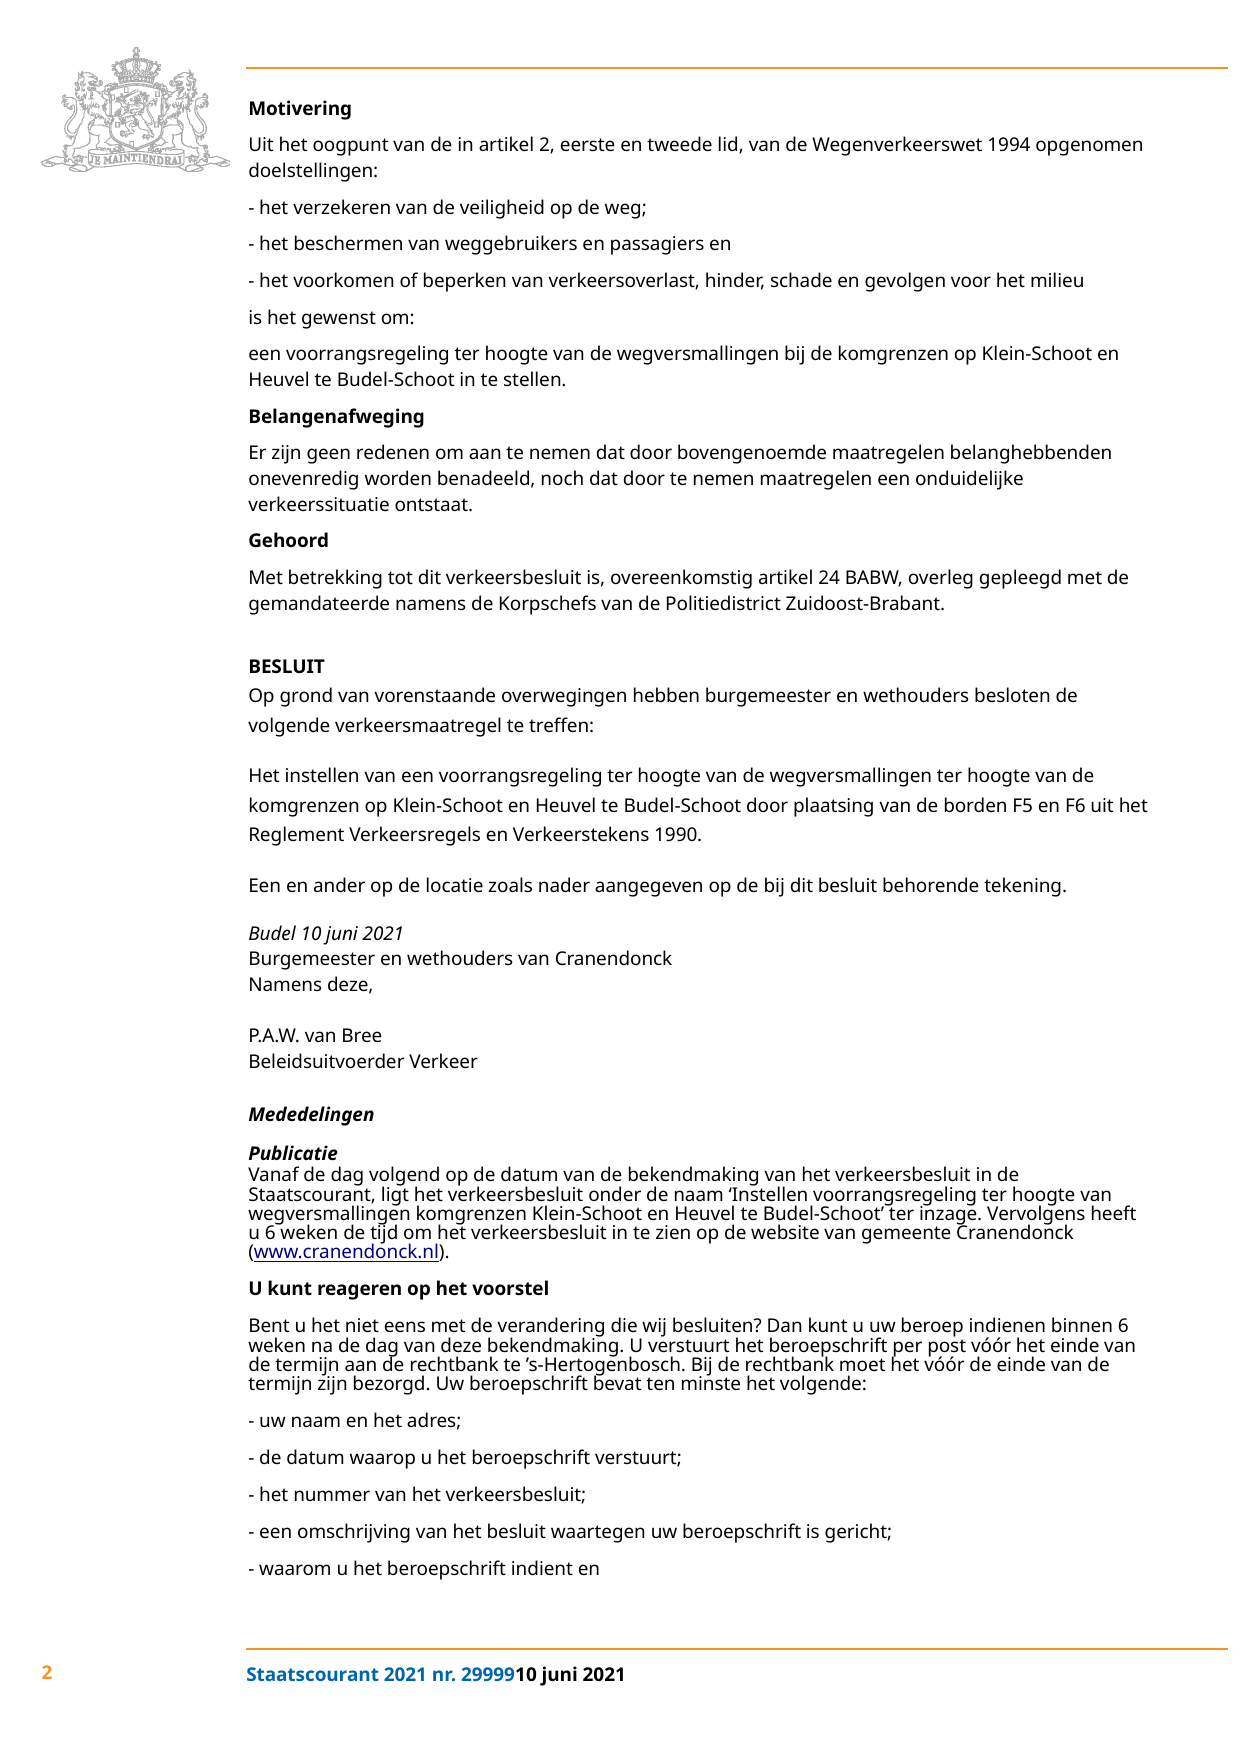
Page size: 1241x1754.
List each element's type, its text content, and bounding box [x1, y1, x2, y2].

text - de datum waarop u het beroepschrift verstuurt; [248, 1449, 1152, 1468]
text Burgemeester en wethouders van Cranendonck [248, 946, 1152, 971]
text - het nummer van het verkeersbesluit; [248, 1486, 1152, 1505]
text Bent u het niet eens met de verandering die wij besluiten? Dan kunt u uw beroep indienen binnen 6 weken na de dag van deze bekendmaking. U verstuurt het beroepschrift per post vóór het einde van de termijn aan de rechtbank te ’s-Hertogenbosch. Bij de rechtbank moet het vóór de einde van de termijn zijn bezorgd. Uw beroepschrift bevat ten minste het volgende: [248, 1317, 1152, 1394]
text - het voorkomen of beperken van verkeersoverlast, hinder, schade en gevolgen voor het milieu [248, 267, 1152, 293]
text een voorrangsregeling ter hoogte van de wegversmallingen bij de komgrenzen op Klein-Schoot en Heuvel te Budel-Schoot in te stellen. [248, 341, 1152, 392]
text Er zijn geen redenen om aan te nemen dat door bovengenoemde maatregelen belanghebbenden onevenredig worden benadeeld, noch dat door te nemen maatregelen een onduidelijke verkeerssituatie ontstaat. [248, 439, 1152, 517]
text Gehoord [248, 528, 1152, 553]
text Vanaf de dag volgend op de datum van de bekendmaking van het verkeersbesluit in de Staatscourant, ligt het verkeersbesluit onder de naam ‘Instellen voorrangsregeling ter hoogte van wegversmallingen komgrenzen Klein-Schoot en Heuvel te Budel-Schoot’ ter inzage. Vervolgens heeft u 6 weken de tijd om het verkeersbesluit in te zien op de website van gemeente Cranendonck (www.cranendonck.nl). [248, 1166, 1152, 1263]
text is het gewenst om: [248, 304, 1152, 329]
text Namens deze, [248, 971, 1152, 997]
text - een omschrijving van het besluit waartegen uw beroepschrift is gericht; [248, 1523, 1152, 1542]
text - het verzekeren van de veiligheid op de weg; [248, 194, 1152, 219]
text Een en ander op de locatie zoals nader aangegeven op de bij dit besluit behorende tekening. [248, 872, 1152, 898]
text Op grond van vorenstaande overwegingen hebben burgemeester en wethouders besloten de volgende verkeersmaatregel te treffen: [248, 682, 1152, 738]
text P.A.W. van Bree [248, 1023, 1152, 1048]
text Mededelingen [248, 1101, 1152, 1127]
picture [41, 47, 231, 172]
text Beleidsuitvoerder Verkeer [248, 1048, 1152, 1074]
text Budel 10 juni 2021 [248, 920, 1152, 946]
text Publicatie [248, 1141, 1152, 1166]
text Motivering [248, 95, 1152, 121]
text Belangenafweging [248, 403, 1152, 429]
text Uit het oogpunt van de in artikel 2, eerste en tweede lid, van de Wegenverkeerswet 1994 opgenomen doelstellingen: [248, 131, 1152, 183]
text - het beschermen van weggebruikers en passagiers en [248, 231, 1152, 256]
text - uw naam en het adres; [248, 1412, 1152, 1431]
text - waarom u het beroepschrift indient en [248, 1560, 1152, 1579]
text Met betrekking tot dit verkeersbesluit is, overeenkomstig artikel 24 BABW, overleg gepleegd met de gemandateerde namens de Korpschefs van de Politiedistrict Zuidoost-Brabant. [248, 564, 1152, 616]
text BESLUIT [248, 653, 1152, 678]
text U kunt reageren op het voorstel [248, 1280, 1152, 1300]
text Het instellen van een voorrangsregeling ter hoogte van de wegversmallingen ter hoogte van de komgrenzen op Klein-Schoot en Heuvel te Budel-Schoot door plaatsing van de borden F5 en F6 uit het Reglement Verkeersregels en Verkeerstekens 1990. [248, 762, 1152, 847]
